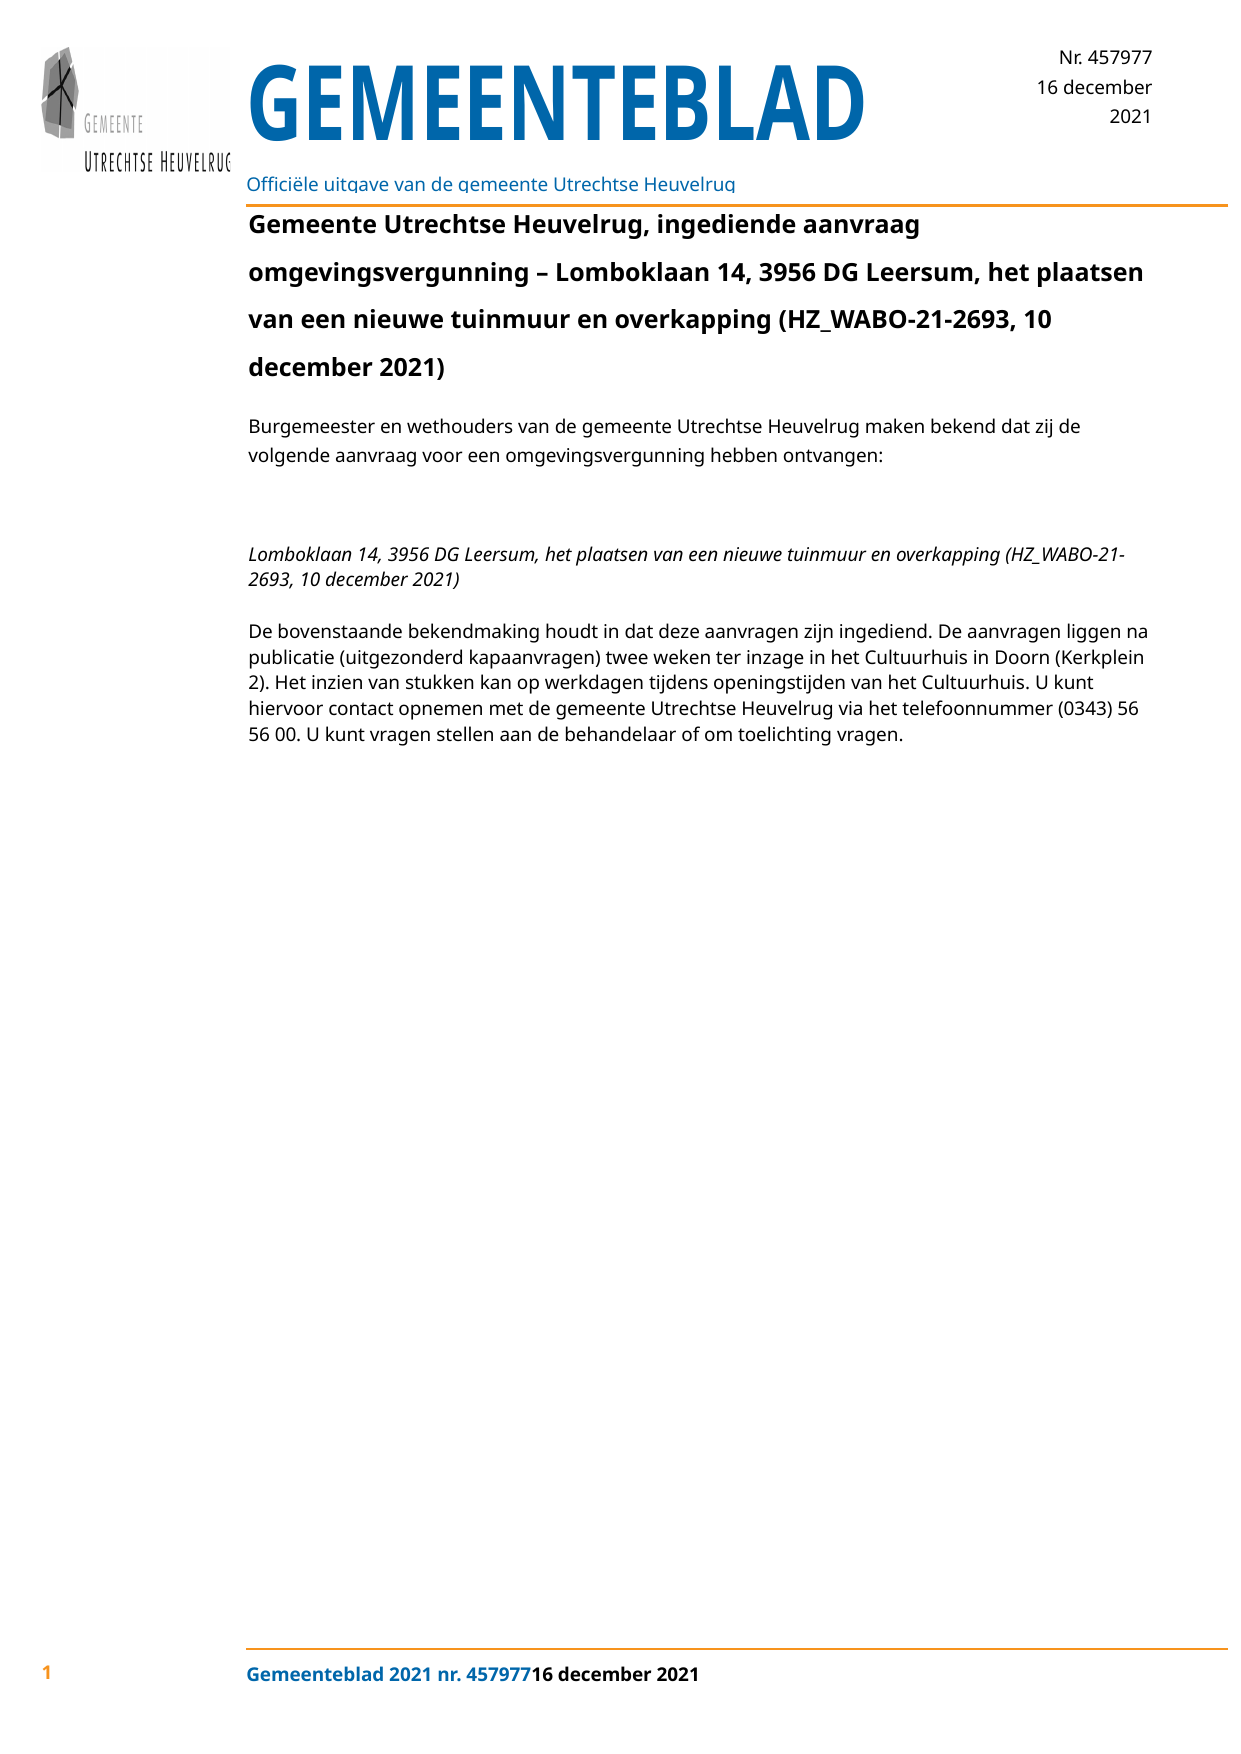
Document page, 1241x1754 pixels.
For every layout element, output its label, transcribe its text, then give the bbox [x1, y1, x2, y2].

text De bovenstaande bekendmaking houdt in dat deze aanvragen zijn ingediend. De aanvragen liggen na publicatie (uitgezonderd kapaanvragen) twee weken ter inzage in het Cultuurhuis in Doorn (Kerkplein 2). Het inzien van stukken kan op werkdagen tijdens openingstijden van het Cultuurhuis. U kunt hiervoor contact opnemen met de gemeente Utrechtse Heuvelrug via het telefoonnummer (0343) 56 56 00. U kunt vragen stellen aan de behandelaar of om toelichting vragen. [248, 618, 1152, 747]
text Gemeente Utrechtse Heuvelrug, ingediende aanvraag omgevingsvergunning – Lomboklaan 14, 3956 DG Leersum, het plaatsen van een nieuwe tuinmuur en overkapping (HZ_WABO-21-2693, 10 december 2021) [248, 207, 1152, 384]
text Burgemeester en wethouders van de gemeente Utrechtse Heuvelrug maken bekend dat zij de volgende aanvraag voor een omgevingsvergunning hebben ontvangen: [248, 413, 1152, 468]
picture [41, 47, 231, 172]
text Lomboklaan 14, 3956 DG Leersum, het plaatsen van een nieuwe tuinmuur en overkapping (HZ_WABO-21-2693, 10 december 2021) [248, 541, 1152, 592]
